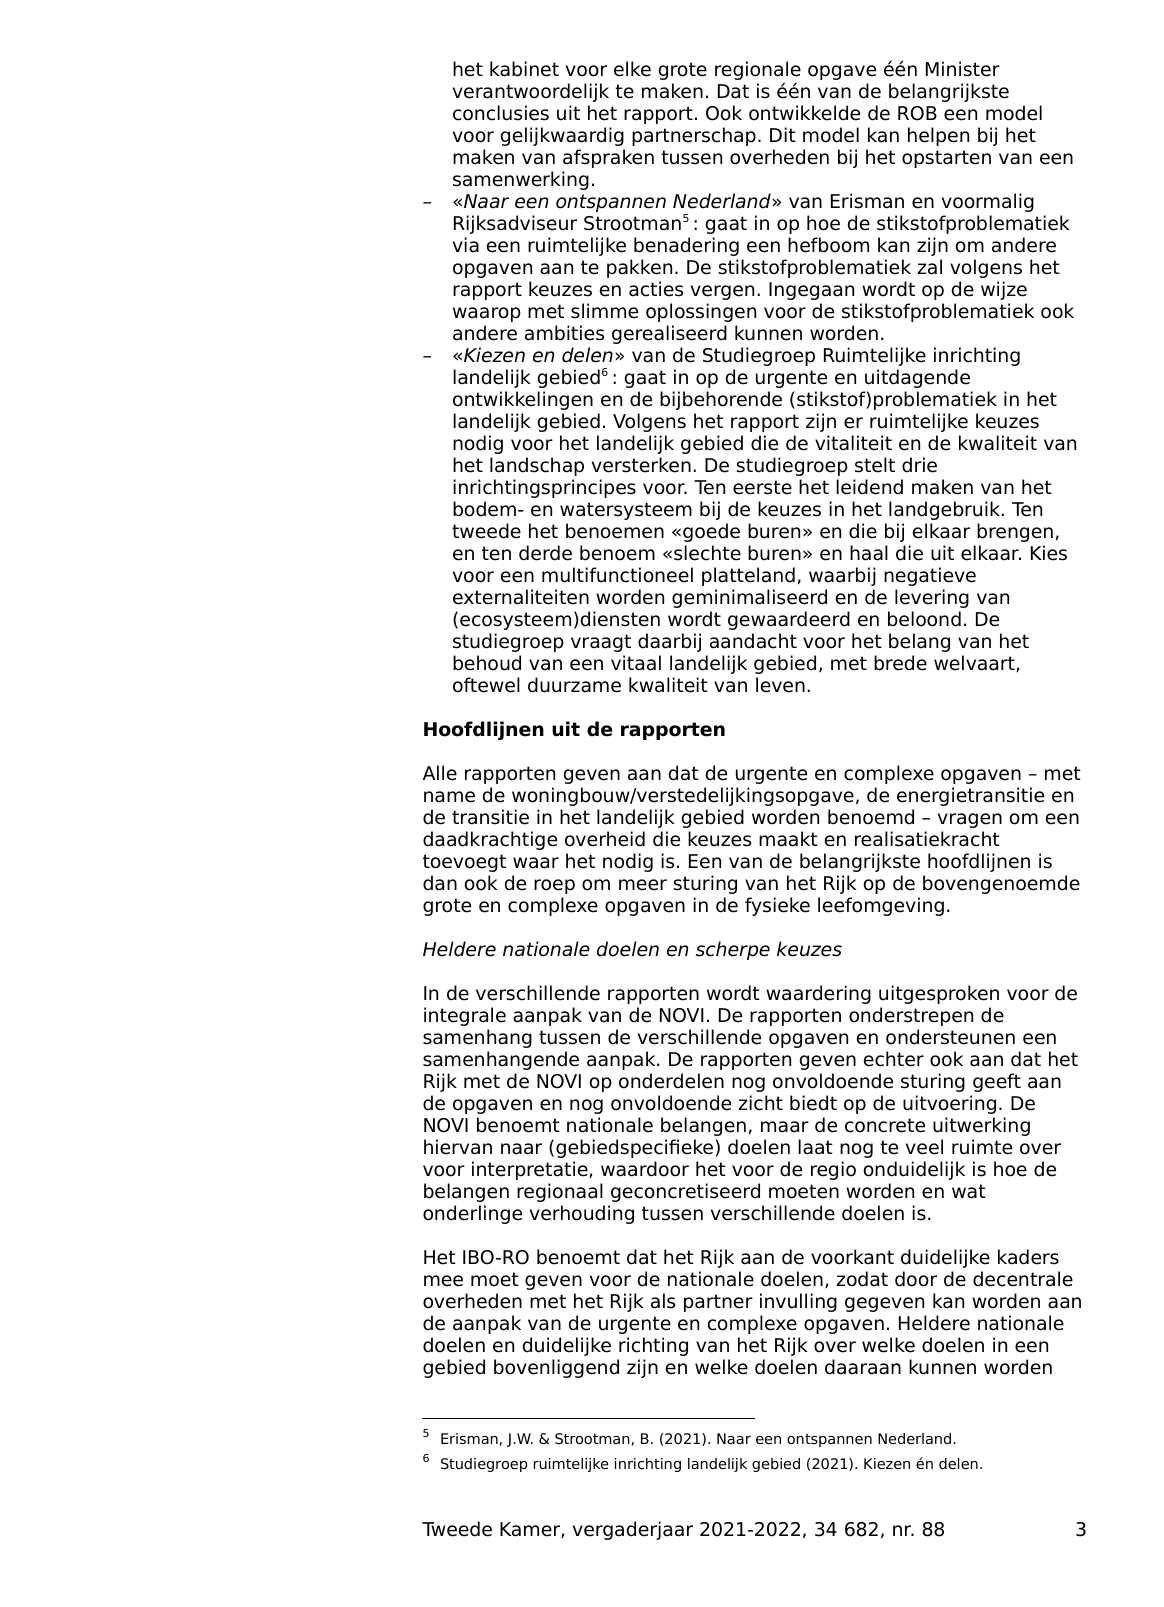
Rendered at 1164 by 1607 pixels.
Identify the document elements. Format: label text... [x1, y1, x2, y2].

text Alle rapporten geven aan dat de urgente en complexe opgaven – met name de woningbouw/verstedelijkingsopgave, de energietransitie en de transitie in het landelijk gebied worden benoemd – vragen om een daadkrachtige overheid die keuzes maakt en realisatiekracht toevoegt waar het nodig is. Een van de belangrijkste hoofdlijnen is dan ook de roep om meer sturing van het Rijk op de bovengenoemde grote en complexe opgaven in de fysieke leefomgeving. [422, 763, 1087, 917]
text – «Kiezen en delen» van de Studiegroep Ruimtelijke inrichting landelijk gebied: gaat in op de urgente en uitdagende ontwikkelingen en de bijbehorende (stikstof)problematiek in het landelijk gebied. Volgens het rapport zijn er ruimtelijke keuzes nodig voor het landelijk gebied die de vitaliteit en de kwaliteit van het landschap versterken. De studiegroep stelt drie inrichtingsprincipes voor. Ten eerste het leidend maken van het bodem- en watersysteem bij de keuzes in het landgebruik. Ten tweede het benoemen «goede buren» en die bij elkaar brengen, en ten derde benoem «slechte buren» en haal die uit elkaar. Kies voor een multifunctioneel platteland, waarbij negatieve externaliteiten worden geminimaliseerd en de levering van (ecosysteem)diensten wordt gewaardeerd en beloond. De studiegroep vraagt daarbij aandacht voor het belang van het behoud van een vitaal landelijk gebied, met brede welvaart, oftewel duurzame kwaliteit van leven. [422, 345, 1087, 696]
text Het IBO-RO benoemt dat het Rijk aan de voorkant duidelijke kaders mee moet geven voor de nationale doelen, zodat door de decentrale overheden met het Rijk als partner invulling gegeven kan worden aan de aanpak van de urgente en complexe opgaven. Heldere nationale doelen en duidelijke richting van het Rijk over welke doelen in een gebied bovenliggend zijn en welke doelen daaraan kunnen worden [422, 1247, 1087, 1379]
text – «Naar een ontspannen Nederland» van Erisman en voormalig Rijksadviseur Strootman: gaat in op hoe de stikstofproblematiek via een ruimtelijke benadering een hefboom kan zijn om andere opgaven aan te pakken. De stikstofproblematiek zal volgens het rapport keuzes en acties vergen. Ingegaan wordt op de wijze waarop met slimme oplossingen voor de stikstofproblematiek ook andere ambities gerealiseerd kunnen worden. [422, 191, 1087, 345]
text het kabinet voor elke grote regionale opgave één Minister verantwoordelijk te maken. Dat is één van de belangrijkste conclusies uit het rapport. Ook ontwikkelde de ROB een model voor gelijkwaardig partnerschap. Dit model kan helpen bij het maken van afspraken tussen overheden bij het opstarten van een samenwerking. [422, 59, 1087, 191]
text In de verschillende rapporten wordt waardering uitgesproken voor de integrale aanpak van de NOVI. De rapporten onderstrepen de samenhang tussen de verschillende opgaven en ondersteunen een samenhangende aanpak. De rapporten geven echter ook aan dat het Rijk met de NOVI op onderdelen nog onvoldoende sturing geeft aan de opgaven en nog onvoldoende zicht biedt op de uitvoering. De NOVI benoemt nationale belangen, maar de concrete uitwerking hiervan naar (gebiedspecifieke) doelen laat nog te veel ruimte over voor interpretatie, waardoor het voor de regio onduidelijk is hoe de belangen regionaal geconcretiseerd moeten worden en wat onderlinge verhouding tussen verschillende doelen is. [422, 983, 1087, 1225]
text Erisman, J.W. & Strootman, B. (2021). Naar een ontspannen Nederland. [422, 1427, 1087, 1449]
subtitle Hoofdlijnen uit de rapporten [422, 719, 1087, 741]
subtitle Heldere nationale doelen en scherpe keuzes [422, 939, 1087, 961]
text Studiegroep ruimtelijke inrichting landelijk gebied (2021). Kiezen én delen. [422, 1452, 1087, 1474]
